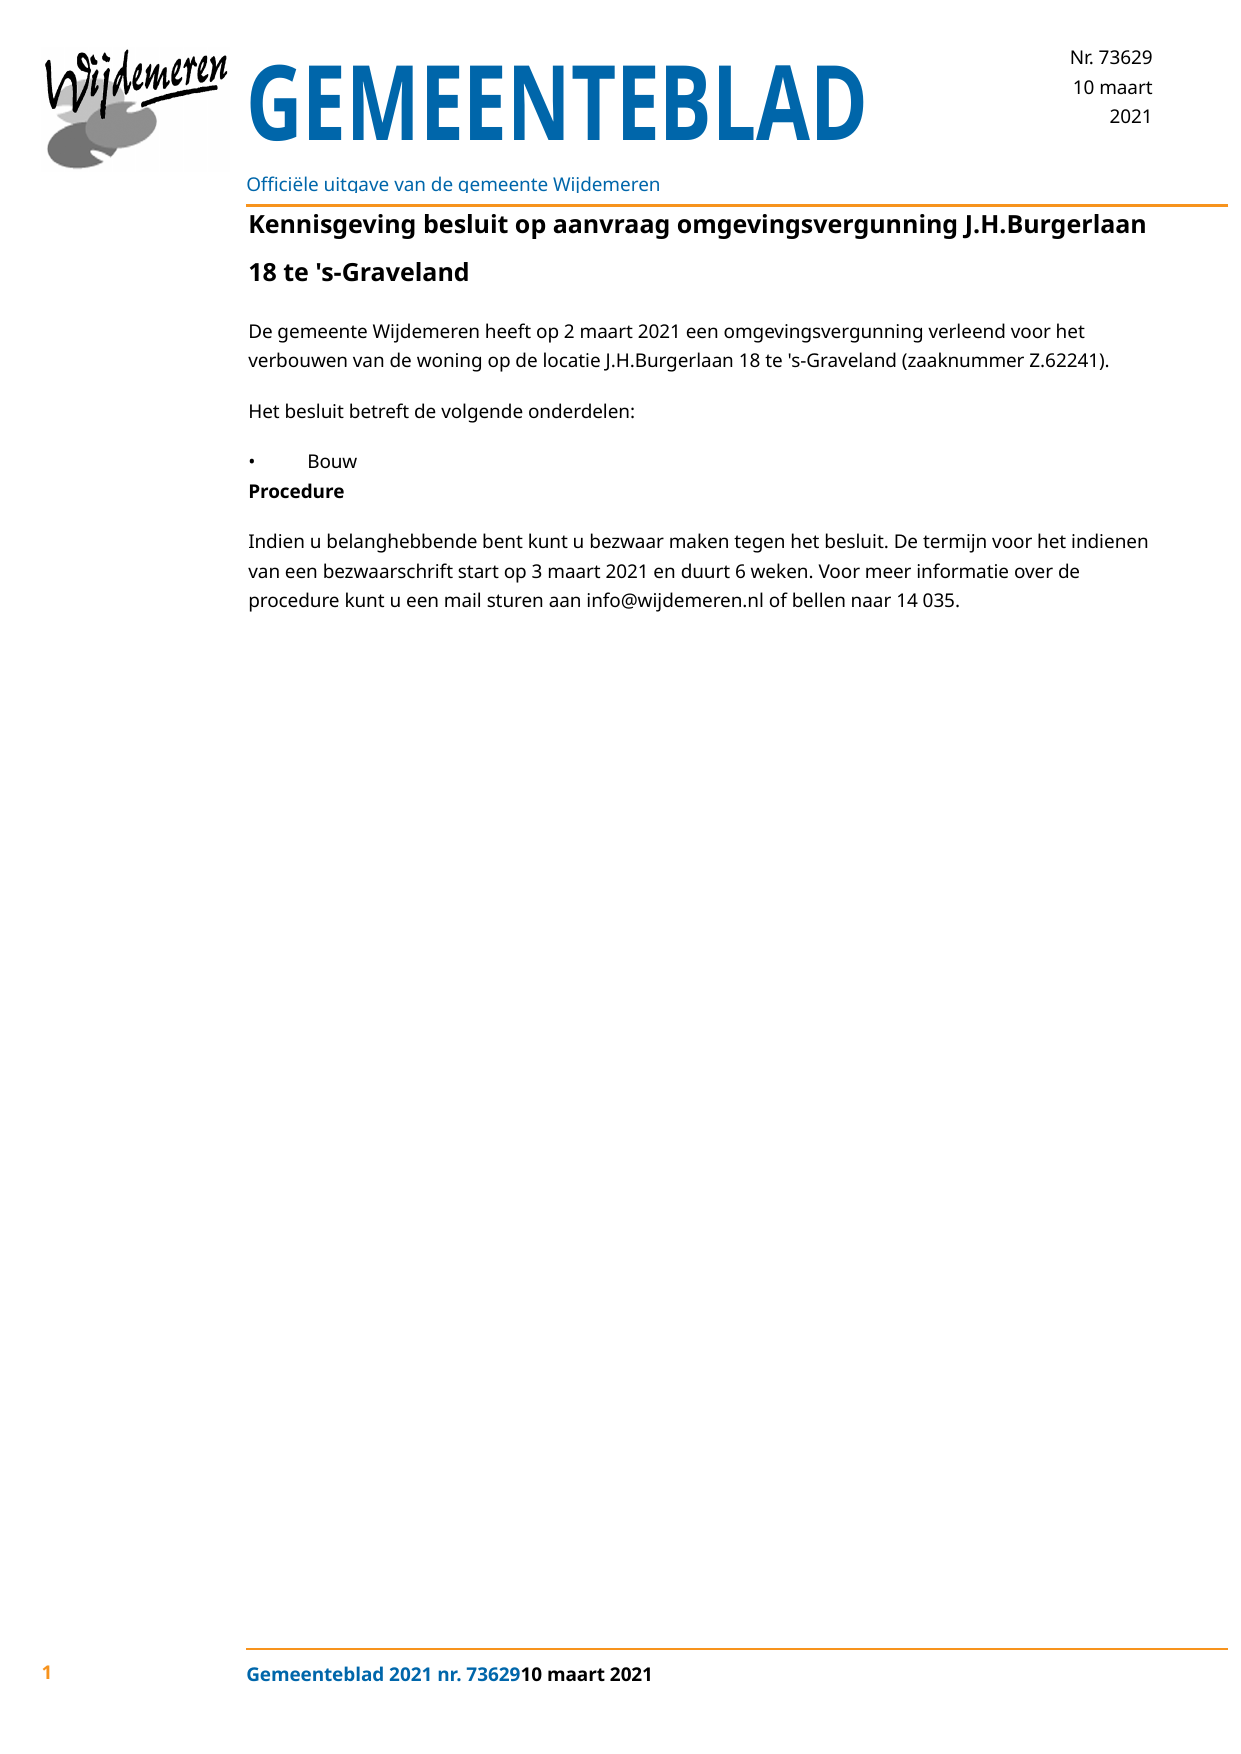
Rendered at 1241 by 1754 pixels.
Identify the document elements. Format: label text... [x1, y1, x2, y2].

text De gemeente Wijdemeren heeft op 2 maart 2021 een omgevingsvergunning verleend voor het verbouwen van de woning op de locatie J.H.Burgerlaan 18 te 's-Graveland (zaaknummer Z.62241). [248, 318, 1152, 373]
list Bouw [248, 448, 1152, 474]
text Indien u belanghebbende bent kunt u bezwaar maken tegen het besluit. De termijn voor het indienen van een bezwaarschrift start op 3 maart 2021 en duurt 6 weken. Voor meer informatie over de procedure kunt u een mail sturen aan info@wijdemeren.nl of bellen naar 14 035. [248, 528, 1152, 613]
picture [41, 47, 231, 172]
text Procedure [248, 478, 1152, 504]
text Kennisgeving besluit op aanvraag omgevingsvergunning J.H.Burgerlaan 18 te 's-Graveland [248, 207, 1152, 288]
text Het besluit betreft de volgende onderdelen: [248, 398, 1152, 424]
